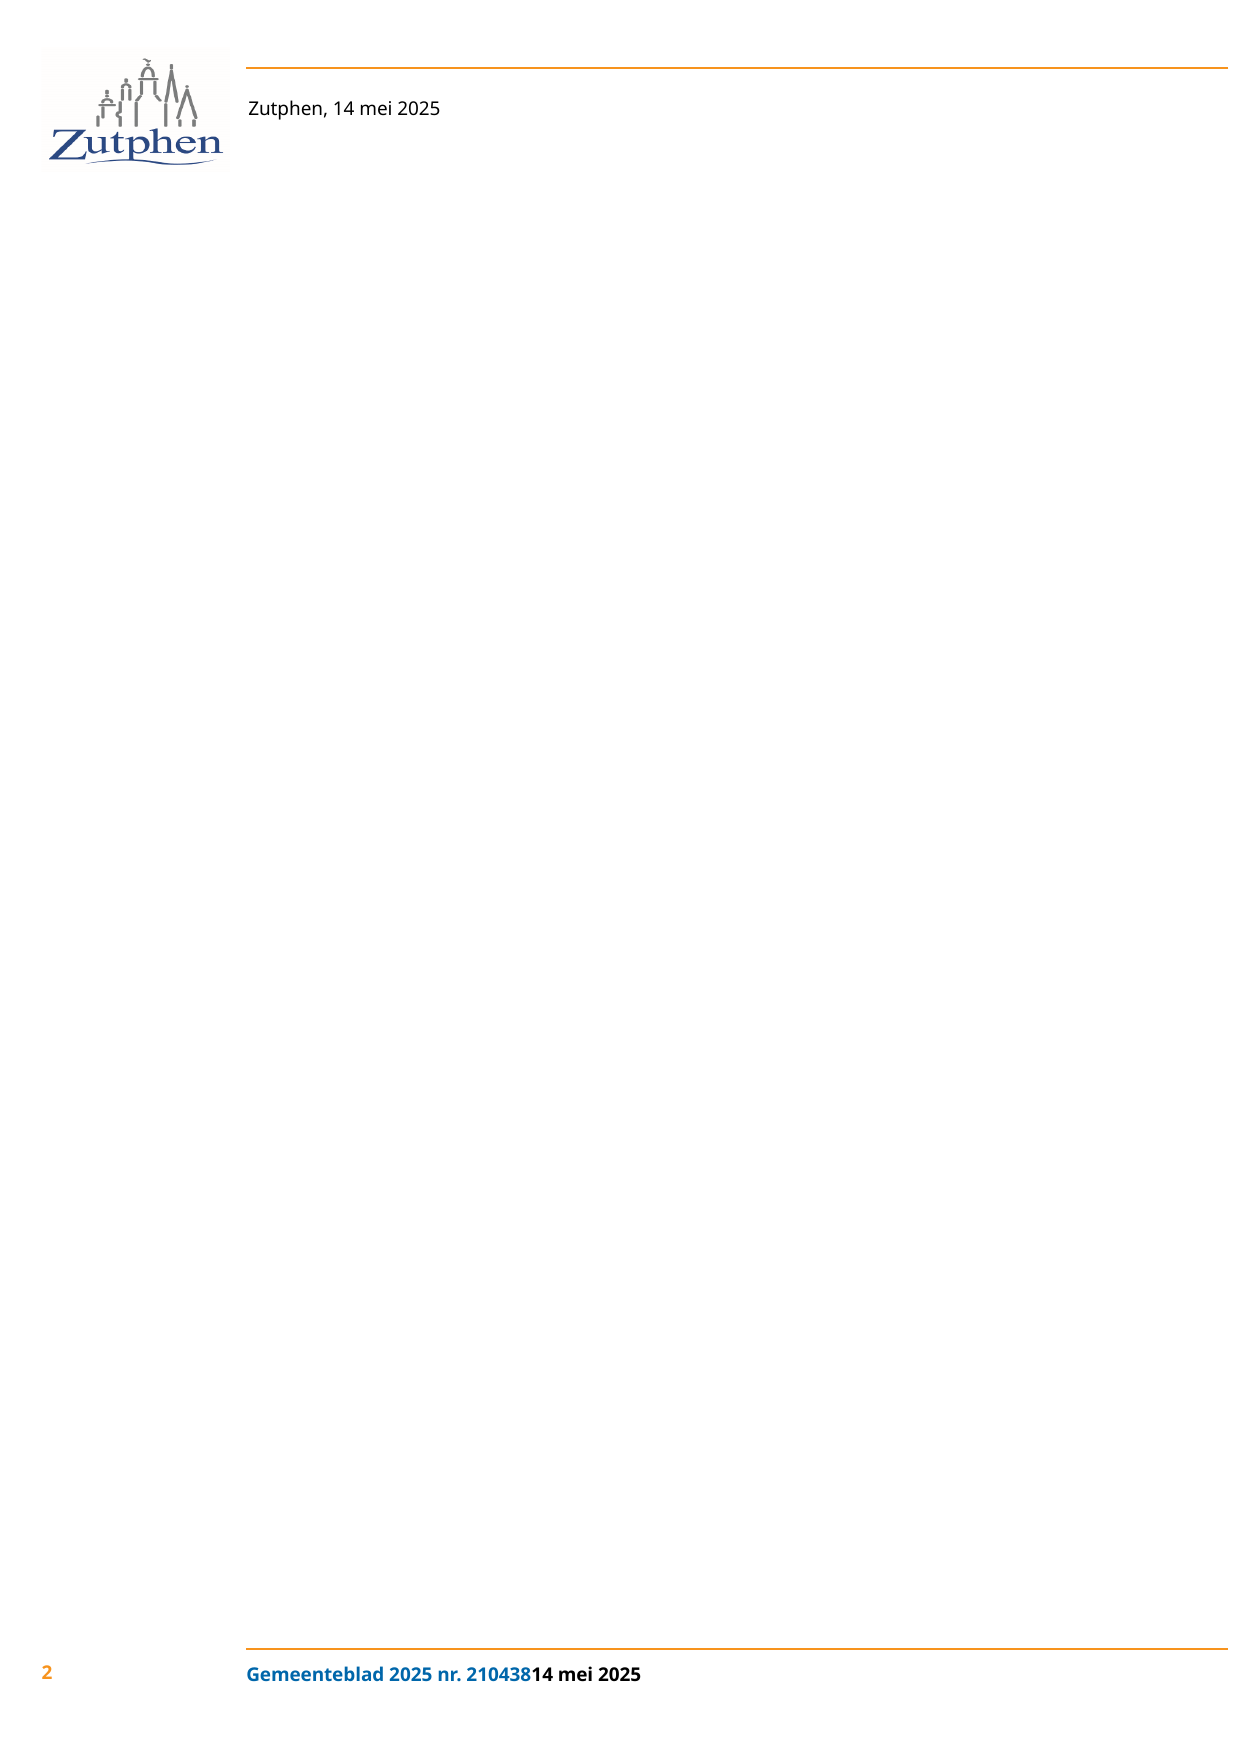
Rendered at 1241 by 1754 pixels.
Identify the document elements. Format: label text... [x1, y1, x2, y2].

picture [41, 47, 231, 172]
text Zutphen, 14 mei 2025 [248, 95, 1152, 121]
